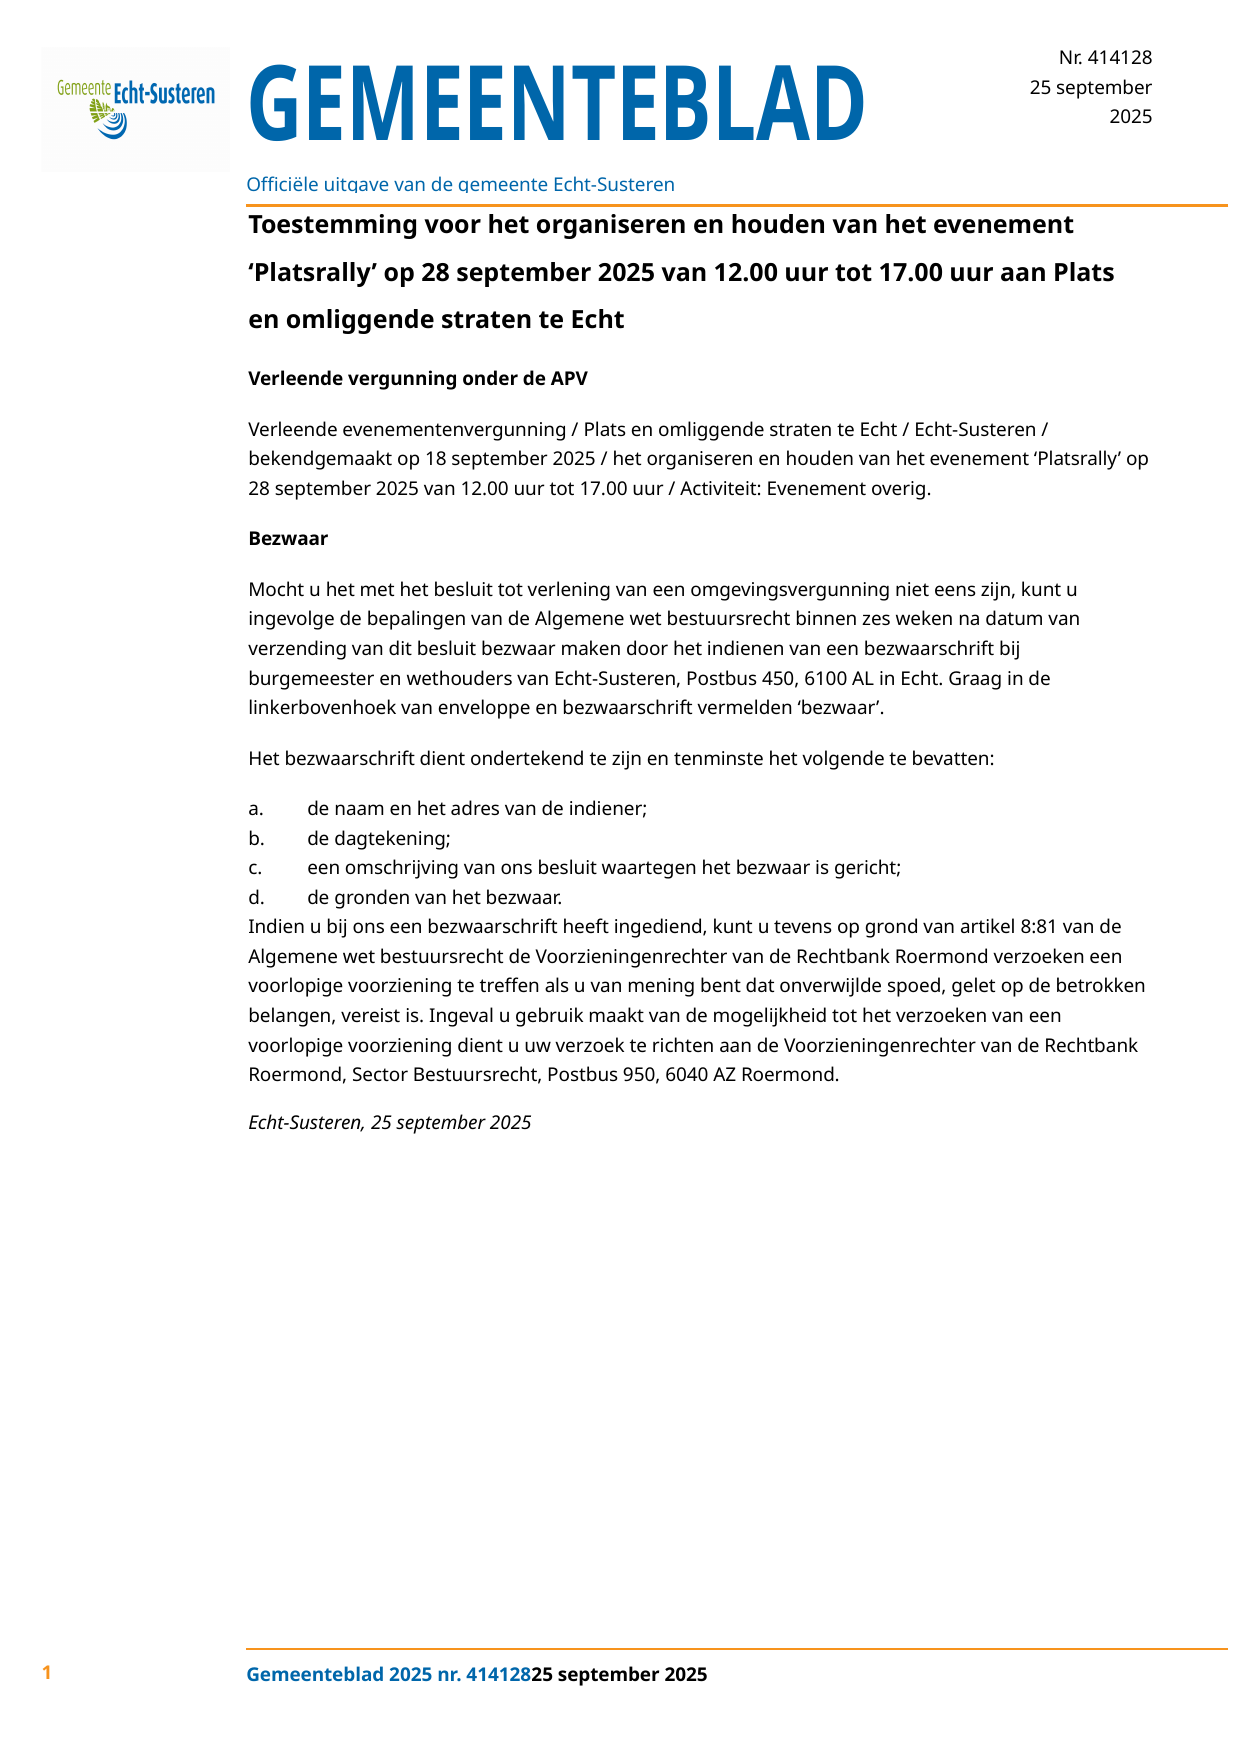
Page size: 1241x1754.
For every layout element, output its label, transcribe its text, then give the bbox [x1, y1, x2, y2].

text Verleende vergunning onder de APV [248, 366, 1152, 391]
text Verleende evenementenvergunning / Plats en omliggende straten te Echt / Echt-Susteren / bekendgemaakt op 18 september 2025 / het organiseren en houden van het evenement ‘Platsrally’ op 28 september 2025 van 12.00 uur tot 17.00 uur / Activiteit: Evenement overig. [248, 416, 1152, 501]
list een omschrijving van ons besluit waartegen het bezwaar is gericht; [248, 854, 1152, 880]
list de naam en het adres van de indiener; [248, 795, 1152, 821]
list de gronden van het bezwaar. [248, 884, 1152, 909]
text Echt-Susteren, 25 september 2025 [248, 1109, 1152, 1135]
picture [41, 47, 231, 172]
text Mocht u het met het besluit tot verlening van een omgevingsvergunning niet eens zijn, kunt u ingevolge de bepalingen van de Algemene wet bestuursrecht binnen zes weken na datum van verzending van dit besluit bezwaar maken door het indienen van een bezwaarschrift bij burgemeester en wethouders van Echt-Susteren, Postbus 450, 6100 AL in Echt. Graag in de linkerbovenhoek van enveloppe en bezwaarschrift vermelden ‘bezwaar’. [248, 576, 1152, 720]
text Het bezwaarschrift dient ondertekend te zijn en tenminste het volgende te bevatten: [248, 745, 1152, 770]
text Bezwaar [248, 526, 1152, 551]
text Indien u bij ons een bezwaarschrift heeft ingediend, kunt u tevens op grond van artikel 8:81 van de Algemene wet bestuursrecht de Voorzieningenrechter van de Rechtbank Roermond verzoeken een voorlopige voorziening te treffen als u van mening bent dat onverwijlde spoed, gelet op de betrokken belangen, vereist is. Ingeval u gebruik maakt van de mogelijkheid tot het verzoeken van een voorlopige voorziening dient u uw verzoek te richten aan de Voorzieningenrechter van de Rechtbank Roermond, Sector Bestuursrecht, Postbus 950, 6040 AZ Roermond. [248, 913, 1152, 1087]
text Toestemming voor het organiseren en houden van het evenement ‘Platsrally’ op 28 september 2025 van 12.00 uur tot 17.00 uur aan Plats en omliggende straten te Echt [248, 207, 1152, 336]
list de dagtekening; [248, 825, 1152, 850]
